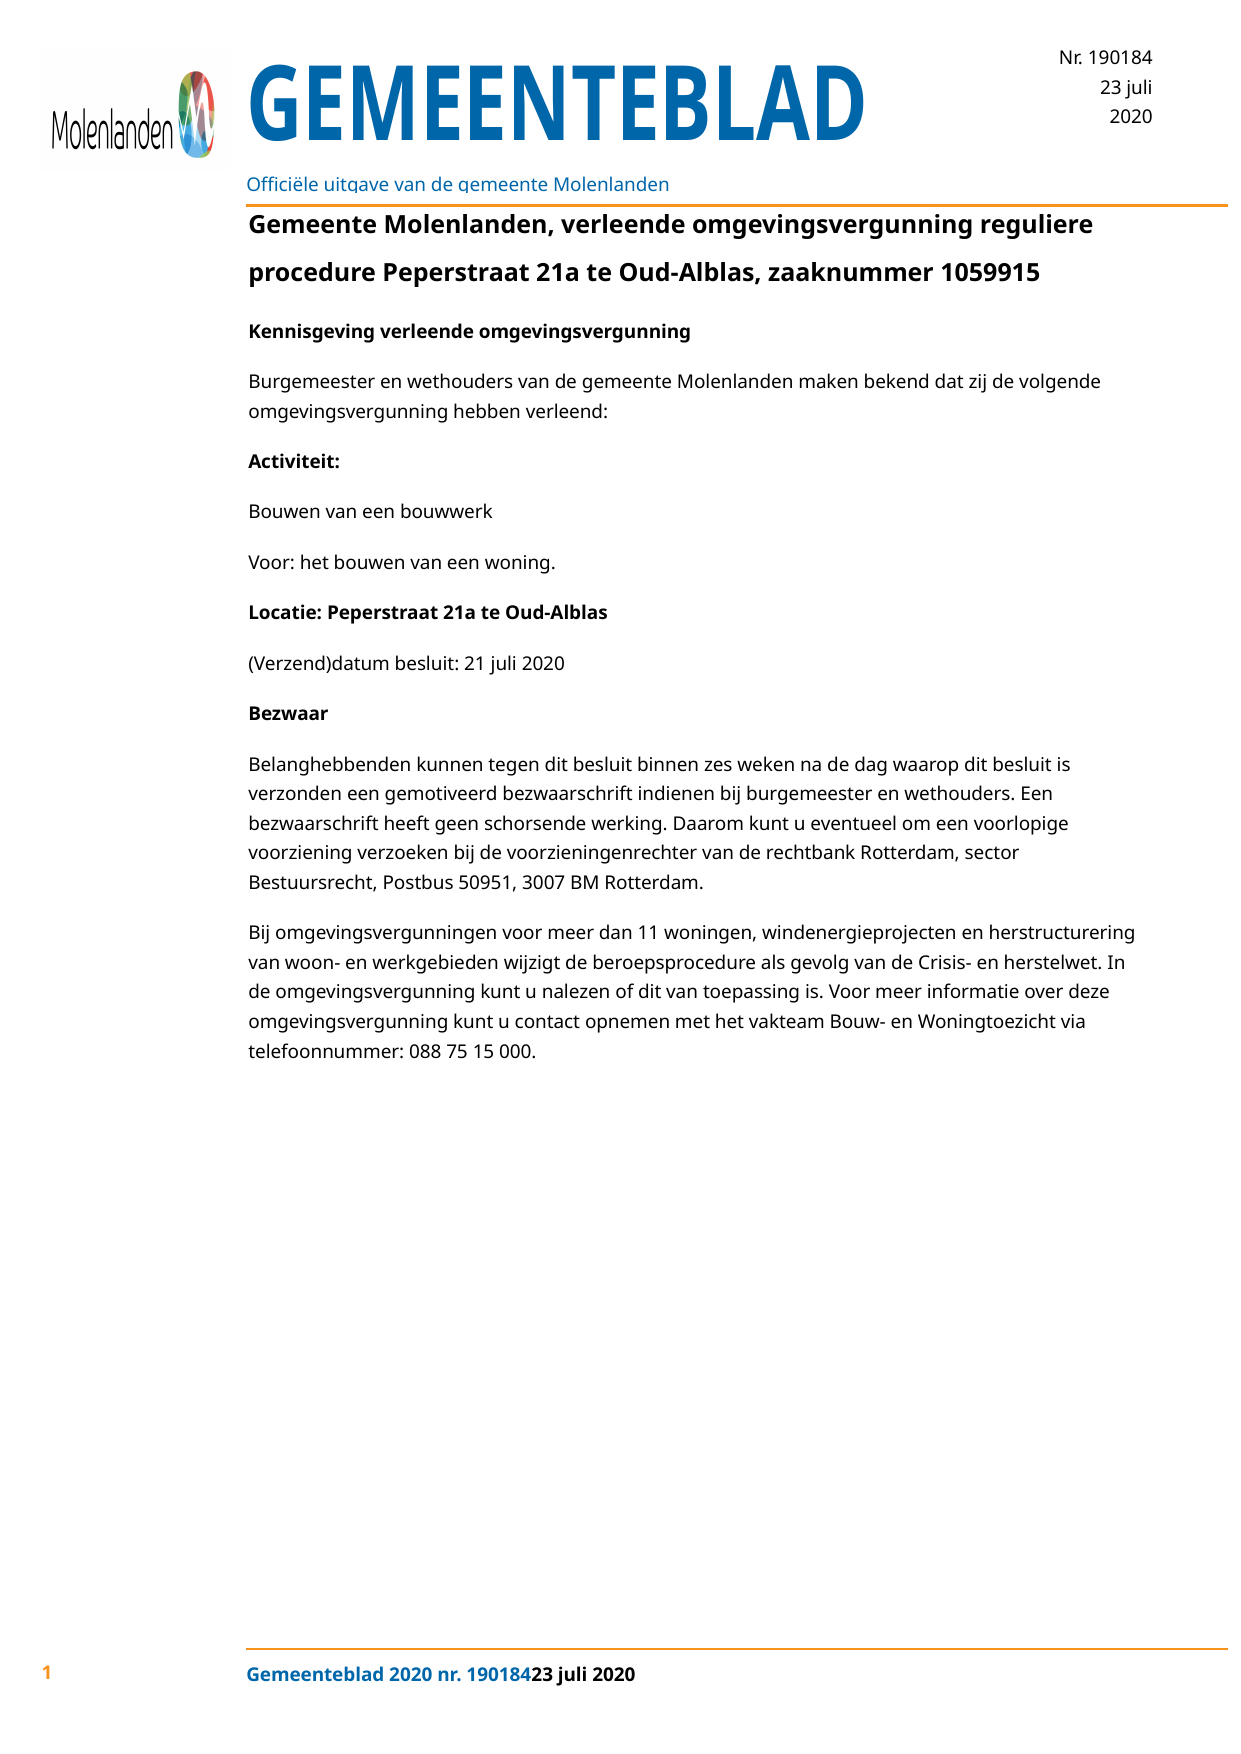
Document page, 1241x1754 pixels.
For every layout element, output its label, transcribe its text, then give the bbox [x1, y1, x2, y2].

text Belanghebbenden kunnen tegen dit besluit binnen zes weken na de dag waarop dit besluit is verzonden een gemotiveerd bezwaarschrift indienen bij burgemeester en wethouders. Een bezwaarschrift heeft geen schorsende werking. Daarom kunt u eventueel om een voorlopige voorziening verzoeken bij de voorzieningenrechter van de rechtbank Rotterdam, sector Bestuursrecht, Postbus 50951, 3007 BM Rotterdam. [248, 751, 1152, 895]
text Burgemeester en wethouders van de gemeente Molenlanden maken bekend dat zij de volgende omgevingsvergunning hebben verleend: [248, 368, 1152, 424]
text Gemeente Molenlanden, verleende omgevingsvergunning reguliere procedure Peperstraat 21a te Oud-Alblas, zaaknummer 1059915 [248, 207, 1152, 288]
picture [41, 47, 231, 172]
text Bij omgevingsvergunningen voor meer dan 11 woningen, windenergieprojecten en herstructurering van woon- en werkgebieden wijzigt de beroepsprocedure als gevolg van de Crisis- en herstelwet. In de omgevingsvergunning kunt u nalezen of dit van toepassing is. Voor meer informatie over deze omgevingsvergunning kunt u contact opnemen met het vakteam Bouw- en Woningtoezicht via telefoonnummer: 088 75 15 000. [248, 919, 1152, 1064]
text Voor: het bouwen van een woning. [248, 549, 1152, 575]
text Bouwen van een bouwwerk [248, 499, 1152, 524]
text Kennisgeving verleende omgevingsvergunning [248, 318, 1152, 344]
text Bezwaar [248, 700, 1152, 726]
text (Verzend)datum besluit: 21 juli 2020 [248, 650, 1152, 676]
text Locatie: Peperstraat 21a te Oud-Alblas [248, 599, 1152, 625]
text Activiteit: [248, 448, 1152, 474]
